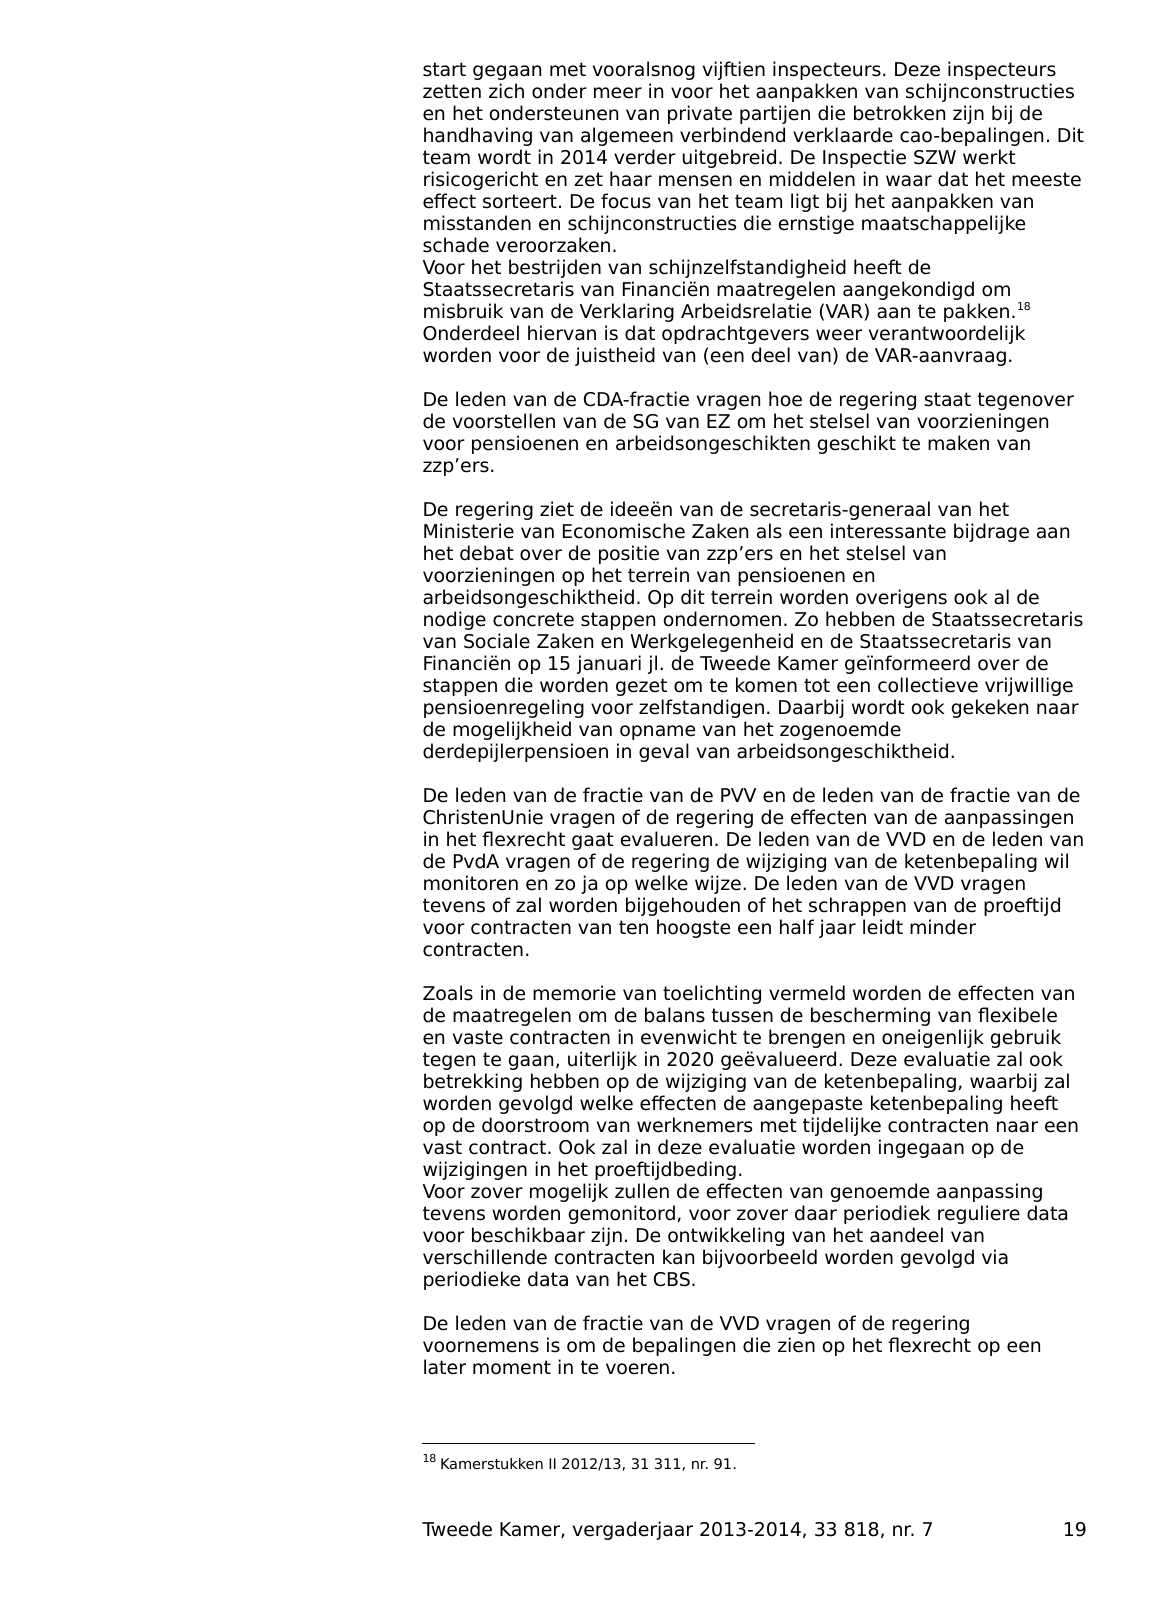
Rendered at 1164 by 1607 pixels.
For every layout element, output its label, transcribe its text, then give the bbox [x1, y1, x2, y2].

text Voor zover mogelijk zullen de effecten van genoemde aanpassing tevens worden gemonitord, voor zover daar periodiek reguliere data voor beschikbaar zijn. De ontwikkeling van het aandeel van verschillende contracten kan bijvoorbeeld worden gevolgd via periodieke data van het CBS. [422, 1181, 1087, 1291]
text De leden van de fractie van de PVV en de leden van de fractie van de ChristenUnie vragen of de regering de effecten van de aanpassingen in het flexrecht gaat evalueren. De leden van de VVD en de leden van de PvdA vragen of de regering de wijziging van de ketenbepaling wil monitoren en zo ja op welke wijze. De leden van de VVD vragen tevens of zal worden bijgehouden of het schrappen van de proeftijd voor contracten van ten hoogste een half jaar leidt minder contracten. [422, 785, 1087, 961]
text De leden van de CDA-fractie vragen hoe de regering staat tegenover de voorstellen van de SG van EZ om het stelsel van voorzieningen voor pensioenen en arbeidsongeschikten geschikt te maken van zzp’ers. [422, 389, 1087, 477]
text De regering ziet de ideeën van de secretaris-generaal van het Ministerie van Economische Zaken als een interessante bijdrage aan het debat over de positie van zzp’ers en het stelsel van voorzieningen op het terrein van pensioenen en arbeidsongeschiktheid. Op dit terrein worden overigens ook al de nodige concrete stappen ondernomen. Zo hebben de Staatssecretaris van Sociale Zaken en Werkgelegenheid en de Staatssecretaris van Financiën op 15 januari jl. de Tweede Kamer geïnformeerd over de stappen die worden gezet om te komen tot een collectieve vrijwillige pensioenregeling voor zelfstandigen. Daarbij wordt ook gekeken naar de mogelijkheid van opname van het zogenoemde derdepijlerpensioen in geval van arbeidsongeschiktheid. [422, 499, 1087, 763]
text De leden van de fractie van de VVD vragen of de regering voornemens is om de bepalingen die zien op het flexrecht op een later moment in te voeren. [422, 1313, 1087, 1379]
text Voor het bestrijden van schijnzelfstandigheid heeft de Staatssecretaris van Financiën maatregelen aangekondigd om misbruik van de Verklaring Arbeidsrelatie (VAR) aan te pakken. Onderdeel hiervan is dat opdrachtgevers weer verantwoordelijk worden voor de juistheid van (een deel van) de VAR-aanvraag. [422, 257, 1087, 367]
text start gegaan met vooralsnog vijftien inspecteurs. Deze inspecteurs zetten zich onder meer in voor het aanpakken van schijnconstructies en het ondersteunen van private partijen die betrokken zijn bij de handhaving van algemeen verbindend verklaarde cao-bepalingen. Dit team wordt in 2014 verder uitgebreid. De Inspectie SZW werkt risicogericht en zet haar mensen en middelen in waar dat het meeste effect sorteert. De focus van het team ligt bij het aanpakken van misstanden en schijnconstructies die ernstige maatschappelijke schade veroorzaken. [422, 59, 1087, 257]
text Zoals in de memorie van toelichting vermeld worden de effecten van de maatregelen om de balans tussen de bescherming van flexibele en vaste contracten in evenwicht te brengen en oneigenlijk gebruik tegen te gaan, uiterlijk in 2020 geëvalueerd. Deze evaluatie zal ook betrekking hebben op de wijziging van de ketenbepaling, waarbij zal worden gevolgd welke effecten de aangepaste ketenbepaling heeft op de doorstroom van werknemers met tijdelijke contracten naar een vast contract. Ook zal in deze evaluatie worden ingegaan op de wijzigingen in het proeftijdbeding. [422, 983, 1087, 1181]
text Kamerstukken II 2012/13, 31 311, nr. 91. [422, 1452, 1087, 1474]
